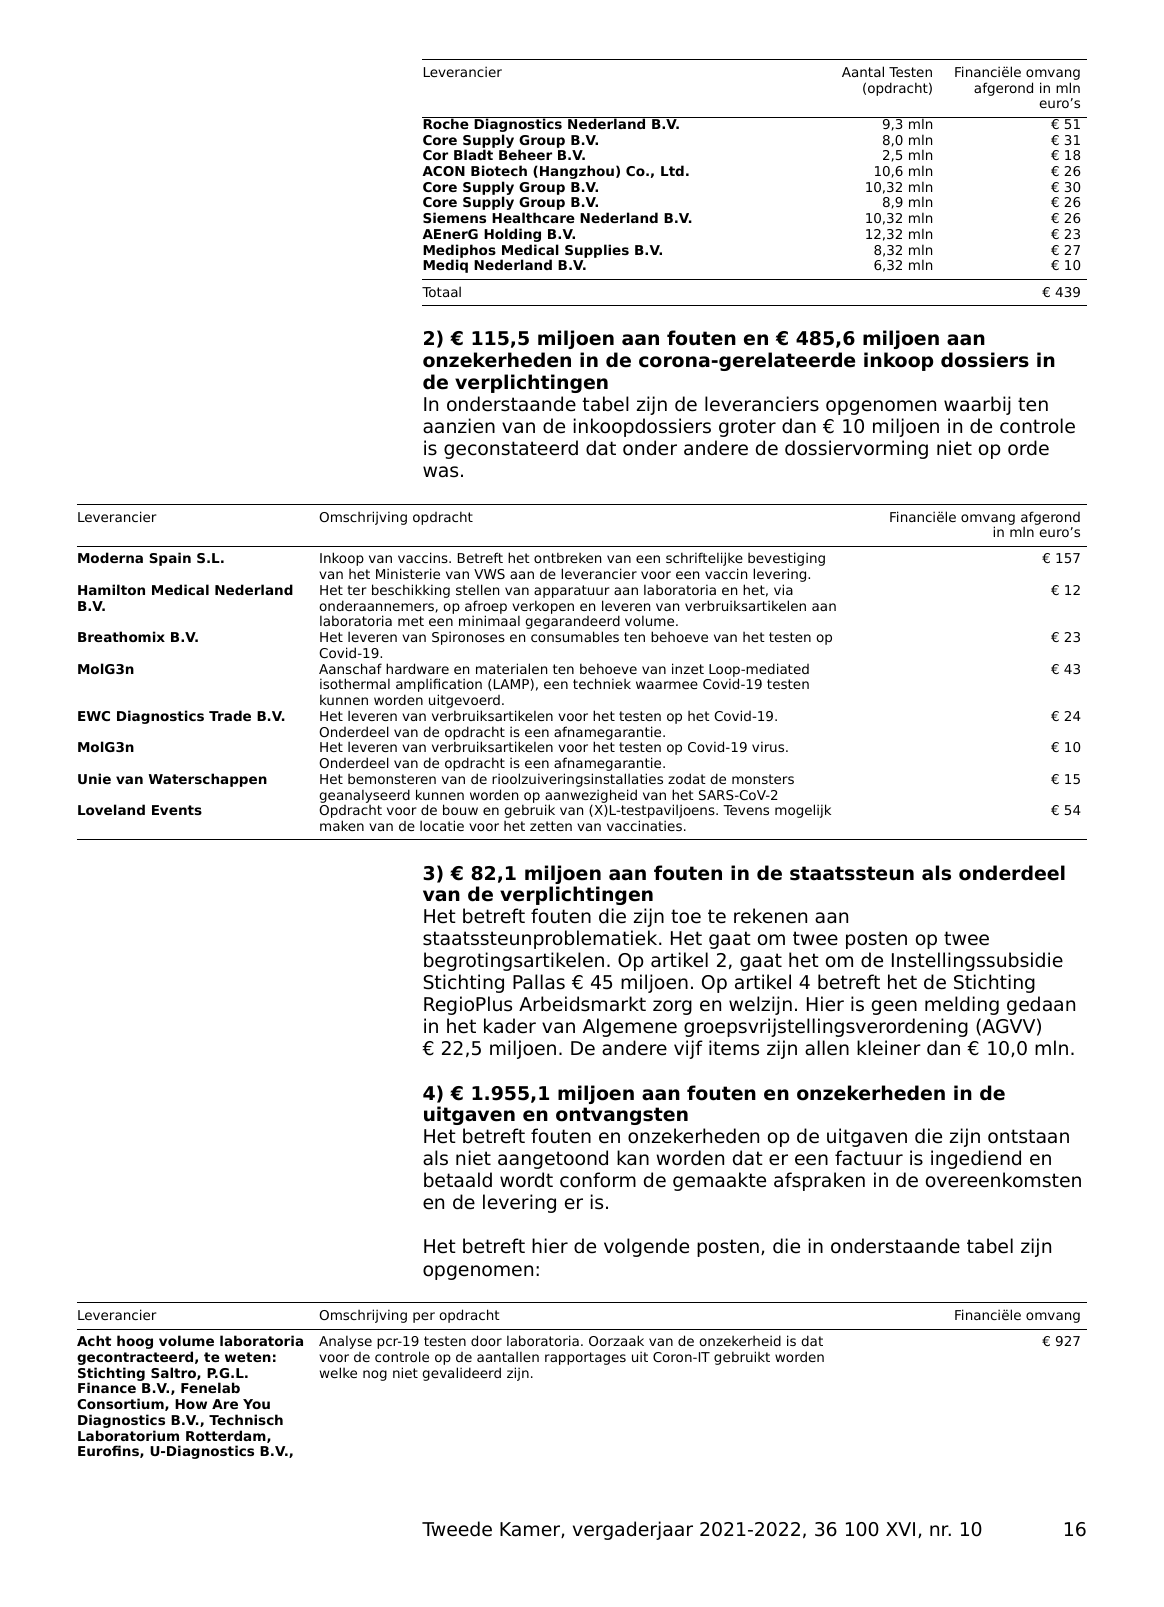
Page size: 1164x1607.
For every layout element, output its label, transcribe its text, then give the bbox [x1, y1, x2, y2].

table_cell MolG3n [77, 661, 313, 709]
table_cell Core Supply Group B.V. [422, 195, 791, 211]
table_cell MolG3n [77, 740, 313, 772]
table_header Financiële omvang afgerond in mln euro’s [939, 60, 1087, 117]
table_cell € 30 [939, 180, 1087, 195]
table_cell ACON Biotech (Hangzhou) Co., Ltd. [422, 164, 791, 179]
table_cell 8,0 mln [791, 133, 939, 148]
table_cell Unie van Waterschappen [77, 772, 313, 803]
table_cell € 23 [850, 630, 1087, 661]
table_cell Aanschaf hardware en materialen ten behoeve van inzet Loop-mediated isothermal amplification (LAMP), een techniek waarmee Covid-19 testen kunnen worden uitgevoerd. [313, 661, 850, 709]
table_cell Het leveren van verbruiksartikelen voor het testen op het Covid-19. Onderdeel van de opdracht is een afnamegarantie. [313, 709, 850, 740]
table_cell € 31 [939, 133, 1087, 148]
table_cell € 43 [850, 661, 1087, 709]
table_cell € 927 [850, 1330, 1087, 1460]
table_cell € 12 [850, 583, 1087, 630]
subtitle 2) € 115,5 miljoen aan fouten en € 485,6 miljoen aan onzekerheden in de corona-gerelateerde inkoop dossiers in de verplichtingen [422, 328, 1087, 394]
table_cell Hamilton Medical Nederland B.V. [77, 583, 313, 630]
table_cell Totaal [422, 280, 791, 305]
table_cell Analyse pcr-19 testen door laboratoria. Oorzaak van de onzekerheid is dat voor de controle op de aantallen rapportages uit Coron-IT gebruikt worden welke nog niet gevalideerd zijn. [313, 1330, 850, 1460]
table_header Leverancier [422, 60, 791, 117]
table_cell € 10 [939, 258, 1087, 279]
text Het betreft fouten die zijn toe te rekenen aan staatssteunproblematiek. Het gaat om twee posten op twee begrotingsartikelen. Op artikel 2, gaat het om de Instellingssubsidie Stichting Pallas € 45 miljoen. Op artikel 4 betreft het de Stichting RegioPlus Arbeidsmarkt zorg en welzijn. Hier is geen melding gedaan in het kader van Algemene groepsvrijstellingsverordening (AGVV) € 22,5 miljoen. De andere vijf items zijn allen kleiner dan € 10,0 mln. [422, 906, 1087, 1060]
table_cell Het leveren van verbruiksartikelen voor het testen op Covid-19 virus. Onderdeel van de opdracht is een afnamegarantie. [313, 740, 850, 772]
table_cell 8,9 mln [791, 195, 939, 211]
table_cell Inkoop van vaccins. Betreft het ontbreken van een schriftelijke bevestiging van het Ministerie van VWS aan de leverancier voor een vaccin levering. [313, 547, 850, 583]
table_cell [791, 280, 939, 305]
table_header Leverancier [77, 1303, 313, 1328]
table_cell € 26 [939, 164, 1087, 179]
table_cell € 27 [939, 243, 1087, 258]
table_cell Acht hoog volume laboratoria gecontracteerd, te weten: Stichting Saltro, P.G.L. Finance B.V., Fenelab Consortium, How Are You Diagnostics B.V., Technisch Laboratorium Rotterdam, Eurofins, U-Diagnostics B.V., [77, 1330, 313, 1460]
table_cell 10,32 mln [791, 180, 939, 195]
table_cell € 26 [939, 195, 1087, 211]
table_cell Mediq Nederland B.V. [422, 258, 791, 279]
table_cell 10,32 mln [791, 211, 939, 227]
table_cell 12,32 mln [791, 227, 939, 242]
subtitle 4) € 1.955,1 miljoen aan fouten en onzekerheden in de uitgaven en ontvangsten [422, 1082, 1087, 1126]
table_cell € 54 [850, 803, 1087, 839]
text Het betreft hier de volgende posten, die in onderstaande tabel zijn opgenomen: [422, 1236, 1087, 1280]
text In onderstaande tabel zijn de leveranciers opgenomen waarbij ten aanzien van de inkoopdossiers groter dan € 10 miljoen in de controle is geconstateerd dat onder andere de dossiervorming niet op orde was. [422, 394, 1087, 482]
table_cell Cor Bladt Beheer B.V. [422, 148, 791, 164]
table_cell Core Supply Group B.V. [422, 133, 791, 148]
table_cell 10,6 mln [791, 164, 939, 179]
table_cell Het bemonsteren van de rioolzuiveringsinstallaties zodat de monsters geanalyseerd kunnen worden op aanwezigheid van het SARS-CoV-2 [313, 772, 850, 803]
table_cell AEnerG Holding B.V. [422, 227, 791, 242]
table_cell € 439 [939, 280, 1087, 305]
table_cell Core Supply Group B.V. [422, 180, 791, 195]
table_cell € 18 [939, 148, 1087, 164]
table_cell € 157 [850, 547, 1087, 583]
table_cell Opdracht voor de bouw en gebruik van (X)L-testpaviljoens. Tevens mogelijk maken van de locatie voor het zetten van vaccinaties. [313, 803, 850, 839]
table_header Omschrijving opdracht [313, 505, 850, 546]
table_cell € 51 [939, 118, 1087, 132]
table_cell € 10 [850, 740, 1087, 772]
table_cell € 23 [939, 227, 1087, 242]
table_cell Het ter beschikking stellen van apparatuur aan laboratoria en het, via onderaannemers, op afroep verkopen en leveren van verbruiksartikelen aan laboratoria met een minimaal gegarandeerd volume. [313, 583, 850, 630]
table_cell Het leveren van Spironoses en consumables ten behoeve van het testen op Covid-19. [313, 630, 850, 661]
table_cell Siemens Healthcare Nederland B.V. [422, 211, 791, 227]
table_header Aantal Testen (opdracht) [791, 60, 939, 117]
table_header Leverancier [77, 505, 313, 546]
table_cell € 26 [939, 211, 1087, 227]
table_header Financiële omvang afgerond in mln euro’s [850, 505, 1087, 546]
table_cell € 24 [850, 709, 1087, 740]
table_cell Breathomix B.V. [77, 630, 313, 661]
table_cell Loveland Events [77, 803, 313, 839]
text Het betreft fouten en onzekerheden op de uitgaven die zijn ontstaan als niet aangetoond kan worden dat er een factuur is ingediend en betaald wordt conform de gemaakte afspraken in de overeenkomsten en de levering er is. [422, 1126, 1087, 1214]
table_cell 8,32 mln [791, 243, 939, 258]
table_cell EWC Diagnostics Trade B.V. [77, 709, 313, 740]
table_cell Moderna Spain S.L. [77, 547, 313, 583]
table_cell Roche Diagnostics Nederland B.V. [422, 118, 791, 132]
table_header Omschrijving per opdracht [313, 1303, 850, 1328]
table_cell 9,3 mln [791, 118, 939, 132]
subtitle 3) € 82,1 miljoen aan fouten in de staatssteun als onderdeel van de verplichtingen [422, 862, 1087, 906]
table_cell Mediphos Medical Supplies B.V. [422, 243, 791, 258]
table_cell 2,5 mln [791, 148, 939, 164]
table_header Financiële omvang [850, 1303, 1087, 1328]
table_cell € 15 [850, 772, 1087, 803]
table_cell 6,32 mln [791, 258, 939, 279]
